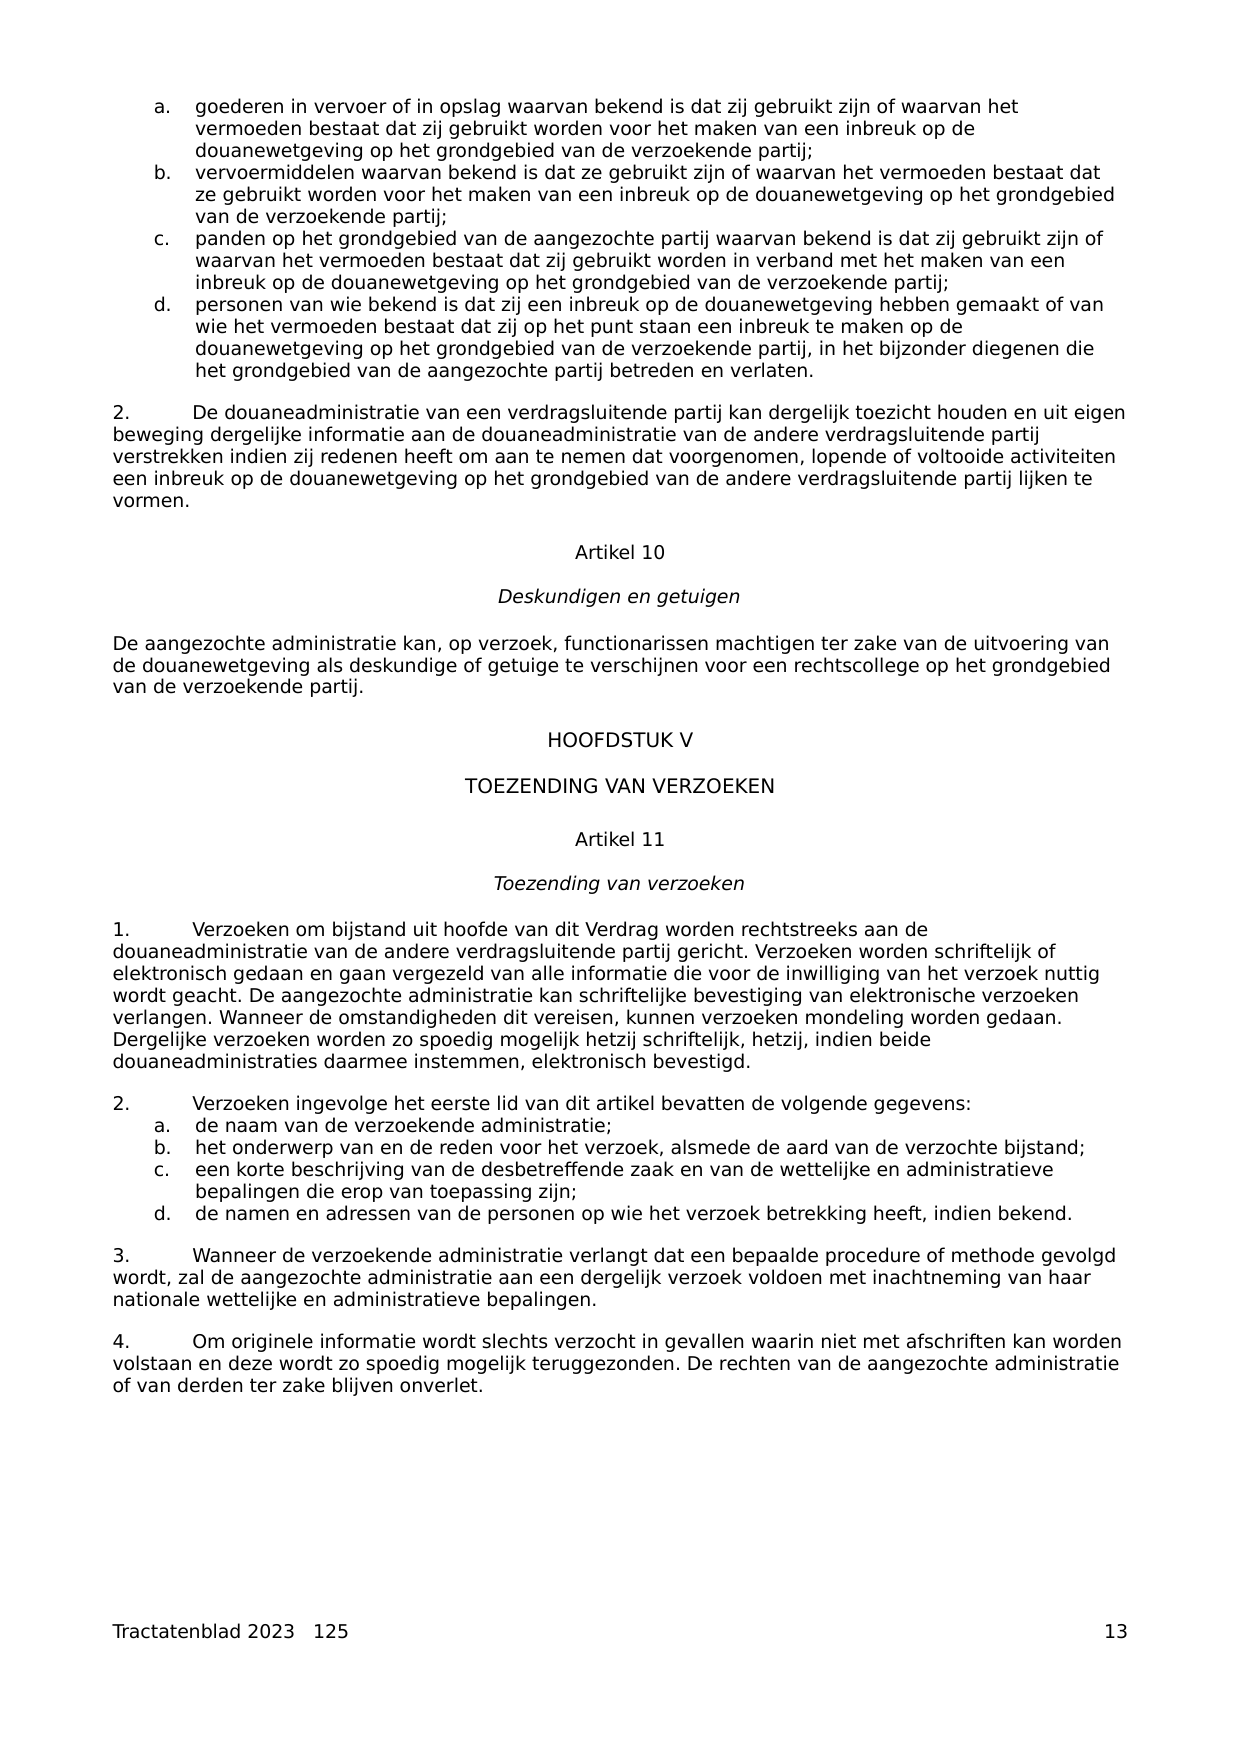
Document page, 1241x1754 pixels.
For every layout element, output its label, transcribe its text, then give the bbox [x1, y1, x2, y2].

text b. het onderwerp van en de reden voor het verzoek, alsmede de aard van de verzochte bijstand; [153, 1137, 1128, 1159]
text 2. Verzoeken ingevolge het eerste lid van dit artikel bevatten de volgende gegevens: [112, 1093, 1128, 1115]
text a. goederen in vervoer of in opslag waarvan bekend is dat zij gebruikt zijn of waarvan het vermoeden bestaat dat zij gebruikt worden voor het maken van een inbreuk op de douanewetgeving op het grondgebied van de verzoekende partij; [153, 96, 1128, 162]
text b. vervoermiddelen waarvan bekend is dat ze gebruikt zijn of waarvan het vermoeden bestaat dat ze gebruikt worden voor het maken van een inbreuk op de douanewetgeving op het grondgebied van de verzoekende partij; [153, 162, 1128, 228]
text 2. De douaneadministratie van een verdragsluitende partij kan dergelijk toezicht houden en uit eigen beweging dergelijke informatie aan de douaneadministratie van de andere verdragsluitende partij verstrekken indien zij redenen heeft om aan te nemen dat voorgenomen, lopende of voltooide activiteiten een inbreuk op de douanewetgeving op het grondgebied van de andere verdragsluitende partij lijken te vormen. [112, 402, 1128, 512]
text 1. Verzoeken om bijstand uit hoofde van dit Verdrag worden rechtstreeks aan de douaneadministratie van de andere verdragsluitende partij gericht. Verzoeken worden schriftelijk of elektronisch gedaan en gaan vergezeld van alle informatie die voor de inwilliging van het verzoek nuttig wordt geacht. De aangezochte administratie kan schriftelijke bevestiging van elektronische verzoeken verlangen. Wanneer de omstandigheden dit vereisen, kunnen verzoeken mondeling worden gedaan. Dergelijke verzoeken worden zo spoedig mogelijk hetzij schriftelijk, hetzij, indien beide douaneadministraties daarmee instemmen, elektronisch bevestigd. [112, 919, 1128, 1073]
subtitle Artikel 10 Deskundigen en getuigen [112, 542, 1128, 607]
subtitle HOOFDSTUK V TOEZENDING VAN VERZOEKEN [112, 728, 1128, 798]
text c. een korte beschrijving van de desbetreffende zaak en van de wettelijke en administratieve bepalingen die erop van toepassing zijn; [153, 1159, 1128, 1203]
text a. de naam van de verzoekende administratie; [153, 1115, 1128, 1137]
text c. panden op het grondgebied van de aangezochte partij waarvan bekend is dat zij gebruikt zijn of waarvan het vermoeden bestaat dat zij gebruikt worden in verband met het maken van een inbreuk op de douanewetgeving op het grondgebied van de verzoekende partij; [153, 228, 1128, 294]
text 3. Wanneer de verzoekende administratie verlangt dat een bepaalde procedure of methode gevolgd wordt, zal de aangezochte administratie aan een dergelijk verzoek voldoen met inachtneming van haar nationale wettelijke en administratieve bepalingen. [112, 1245, 1128, 1311]
text 4. Om originele informatie wordt slechts verzocht in gevallen waarin niet met afschriften kan worden volstaan en deze wordt zo spoedig mogelijk teruggezonden. De rechten van de aangezochte administratie of van derden ter zake blijven onverlet. [112, 1331, 1128, 1397]
text d. personen van wie bekend is dat zij een inbreuk op de douanewetgeving hebben gemaakt of van wie het vermoeden bestaat dat zij op het punt staan een inbreuk te maken op de douanewetgeving op het grondgebied van de verzoekende partij, in het bijzonder diegenen die het grondgebied van de aangezochte partij betreden en verlaten. [153, 294, 1128, 382]
text De aangezochte administratie kan, op verzoek, functionarissen machtigen ter zake van de uitvoering van de douanewetgeving als deskundige of getuige te verschijnen voor een rechtscollege op het grondgebied van de verzoekende partij. [112, 632, 1128, 698]
subtitle Artikel 11 Toezending van verzoeken [112, 828, 1128, 894]
text d. de namen en adressen van de personen op wie het verzoek betrekking heeft, indien bekend. [153, 1203, 1128, 1225]
